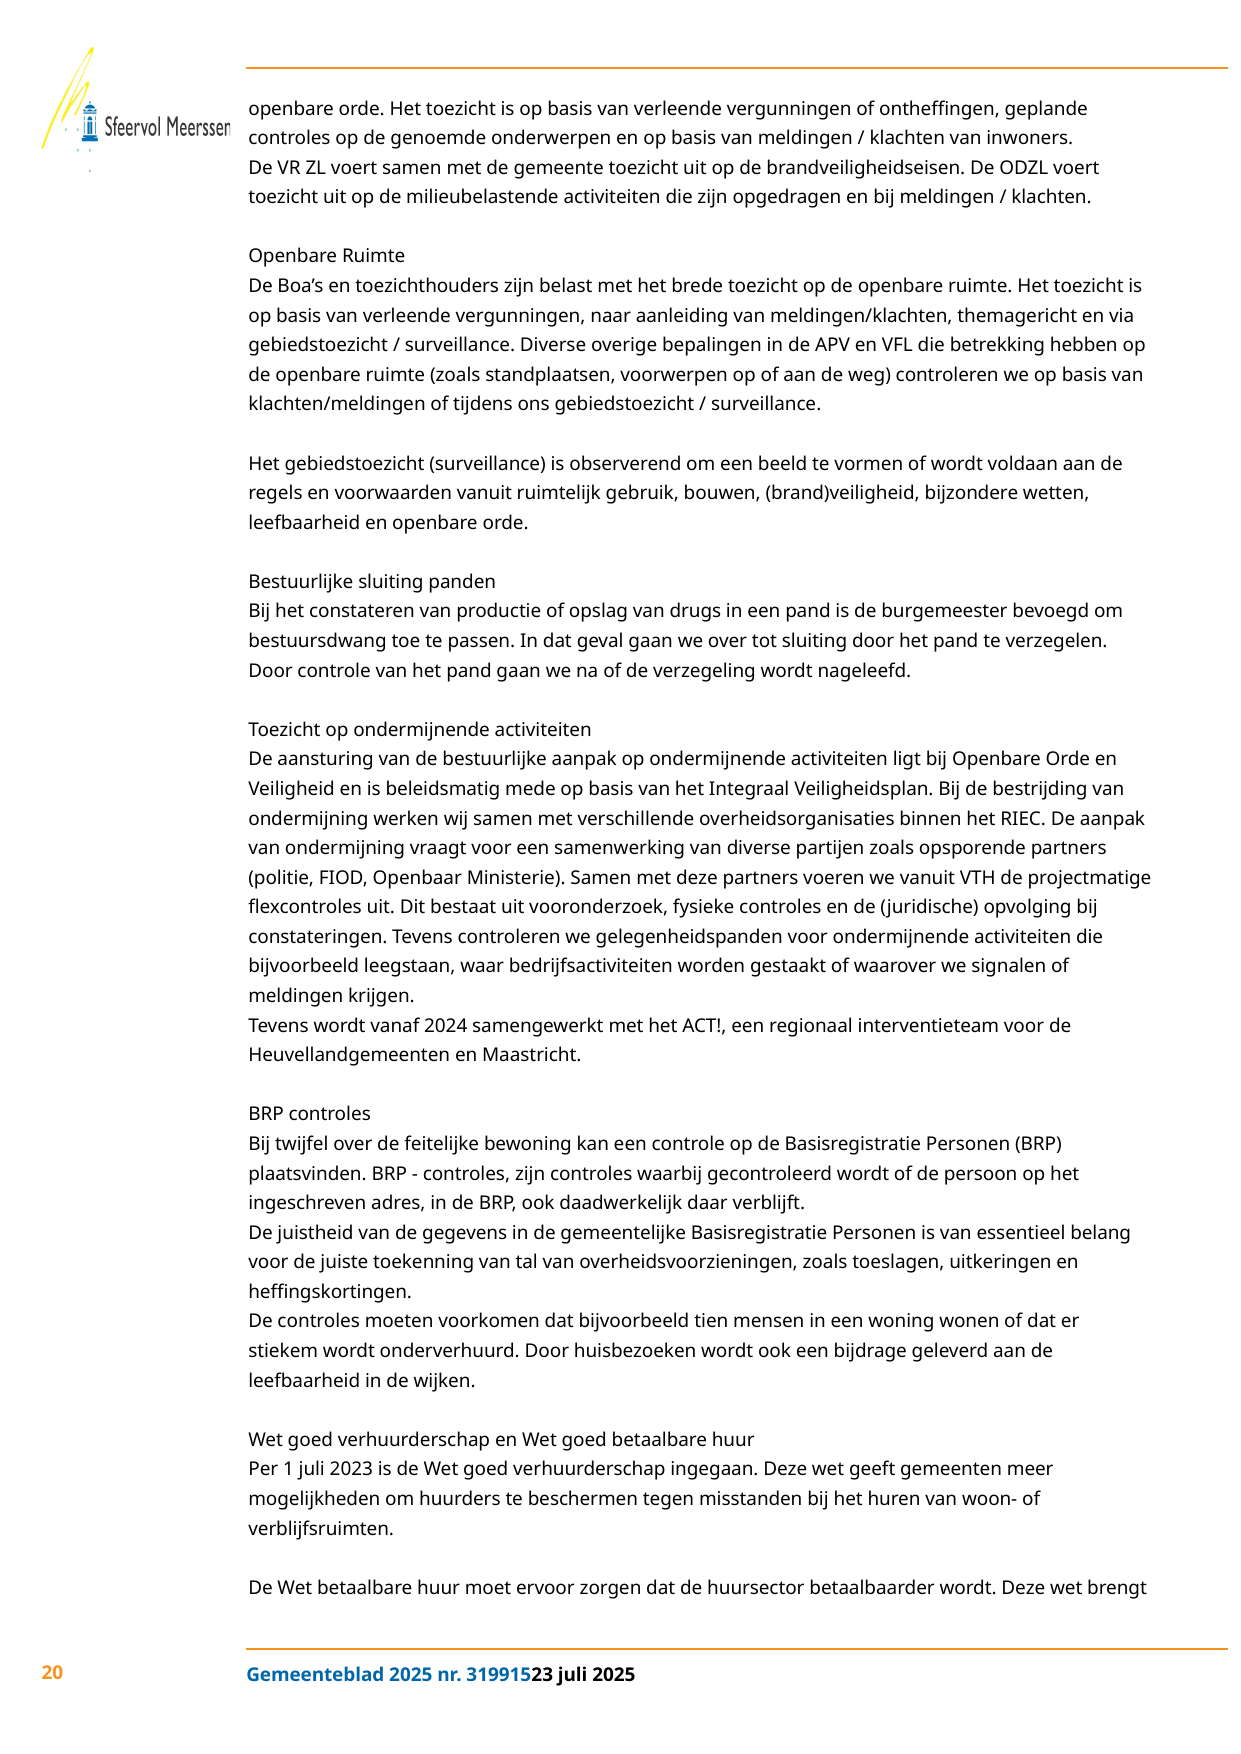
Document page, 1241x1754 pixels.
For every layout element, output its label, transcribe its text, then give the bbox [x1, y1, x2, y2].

text Per 1 juli 2023 is de Wet goed verhuurderschap ingegaan. Deze wet geeft gemeenten meer mogelijkheden om huurders te beschermen tegen misstanden bij het huren van woon- of verblijfsruimten. [248, 1456, 1152, 1541]
text De juistheid van de gegevens in de gemeentelijke Basisregistratie Personen is van essentieel belang voor de juiste toekenning van tal van overheidsvoorzieningen, zoals toeslagen, uitkeringen en heffingskortingen. [248, 1219, 1152, 1304]
text Het gebiedstoezicht (surveillance) is observerend om een beeld te vormen of wordt voldaan aan de regels en voorwaarden vanuit ruimtelijk gebruik, bouwen, (brand)veiligheid, bijzondere wetten, leefbaarheid en openbare orde. [248, 450, 1152, 535]
text De controles moeten voorkomen dat bijvoorbeeld tien mensen in een woning wonen of dat er stiekem wordt onderverhuurd. Door huisbezoeken wordt ook een bijdrage geleverd aan de leefbaarheid in de wijken. [248, 1308, 1152, 1393]
text De Wet betaalbare huur moet ervoor zorgen dat de huursector betaalbaarder wordt. Deze wet brengt [248, 1574, 1152, 1600]
text Wet goed verhuurderschap en Wet goed betaalbare huur [248, 1426, 1152, 1452]
text Toezicht op ondermijnende activiteiten [248, 716, 1152, 742]
text Openbare Ruimte [248, 243, 1152, 268]
text Bestuurlijke sluiting panden [248, 568, 1152, 594]
text Bij het constateren van productie of opslag van drugs in een pand is de burgemeester bevoegd om bestuursdwang toe te passen. In dat geval gaan we over tot sluiting door het pand te verzegelen. Door controle van het pand gaan we na of de verzegeling wordt nageleefd. [248, 598, 1152, 683]
text De VR ZL voert samen met de gemeente toezicht uit op de brandveiligheidseisen. De ODZL voert toezicht uit op de milieubelastende activiteiten die zijn opgedragen en bij meldingen / klachten. [248, 154, 1152, 209]
picture [41, 47, 231, 172]
text Bij twijfel over de feitelijke bewoning kan een controle op de Basisregistratie Personen (BRP) plaatsvinden. BRP - controles, zijn controles waarbij gecontroleerd wordt of de persoon op het ingeschreven adres, in de BRP, ook daadwerkelijk daar verblijft. [248, 1130, 1152, 1215]
text Tevens wordt vanaf 2024 samengewerkt met het ACT!, een regionaal interventieteam voor de Heuvellandgemeenten en Maastricht. [248, 1012, 1152, 1067]
text openbare orde. Het toezicht is op basis van verleende vergunningen of ontheffingen, geplande controles op de genoemde onderwerpen en op basis van meldingen / klachten van inwoners. [248, 95, 1152, 150]
text De aansturing van de bestuurlijke aanpak op ondermijnende activiteiten ligt bij Openbare Orde en Veiligheid en is beleidsmatig mede op basis van het Integraal Veiligheidsplan. Bij de bestrijding van ondermijning werken wij samen met verschillende overheidsorganisaties binnen het RIEC. De aanpak van ondermijning vraagt voor een samenwerking van diverse partijen zoals opsporende partners (politie, FIOD, Openbaar Ministerie). Samen met deze partners voeren we vanuit VTH de projectmatige flexcontroles uit. Dit bestaat uit vooronderzoek, fysieke controles en de (juridische) opvolging bij constateringen. Tevens controleren we gelegenheidspanden voor ondermijnende activiteiten die bijvoorbeeld leegstaan, waar bedrijfsactiviteiten worden gestaakt of waarover we signalen of meldingen krijgen. [248, 746, 1152, 1008]
text BRP controles [248, 1101, 1152, 1126]
text De Boa’s en toezichthouders zijn belast met het brede toezicht op de openbare ruimte. Het toezicht is op basis van verleende vergunningen, naar aanleiding van meldingen/klachten, themagericht en via gebiedstoezicht / surveillance. Diverse overige bepalingen in de APV en VFL die betrekking hebben op de openbare ruimte (zoals standplaatsen, voorwerpen op of aan de weg) controleren we op basis van klachten/meldingen of tijdens ons gebiedstoezicht / surveillance. [248, 272, 1152, 416]
